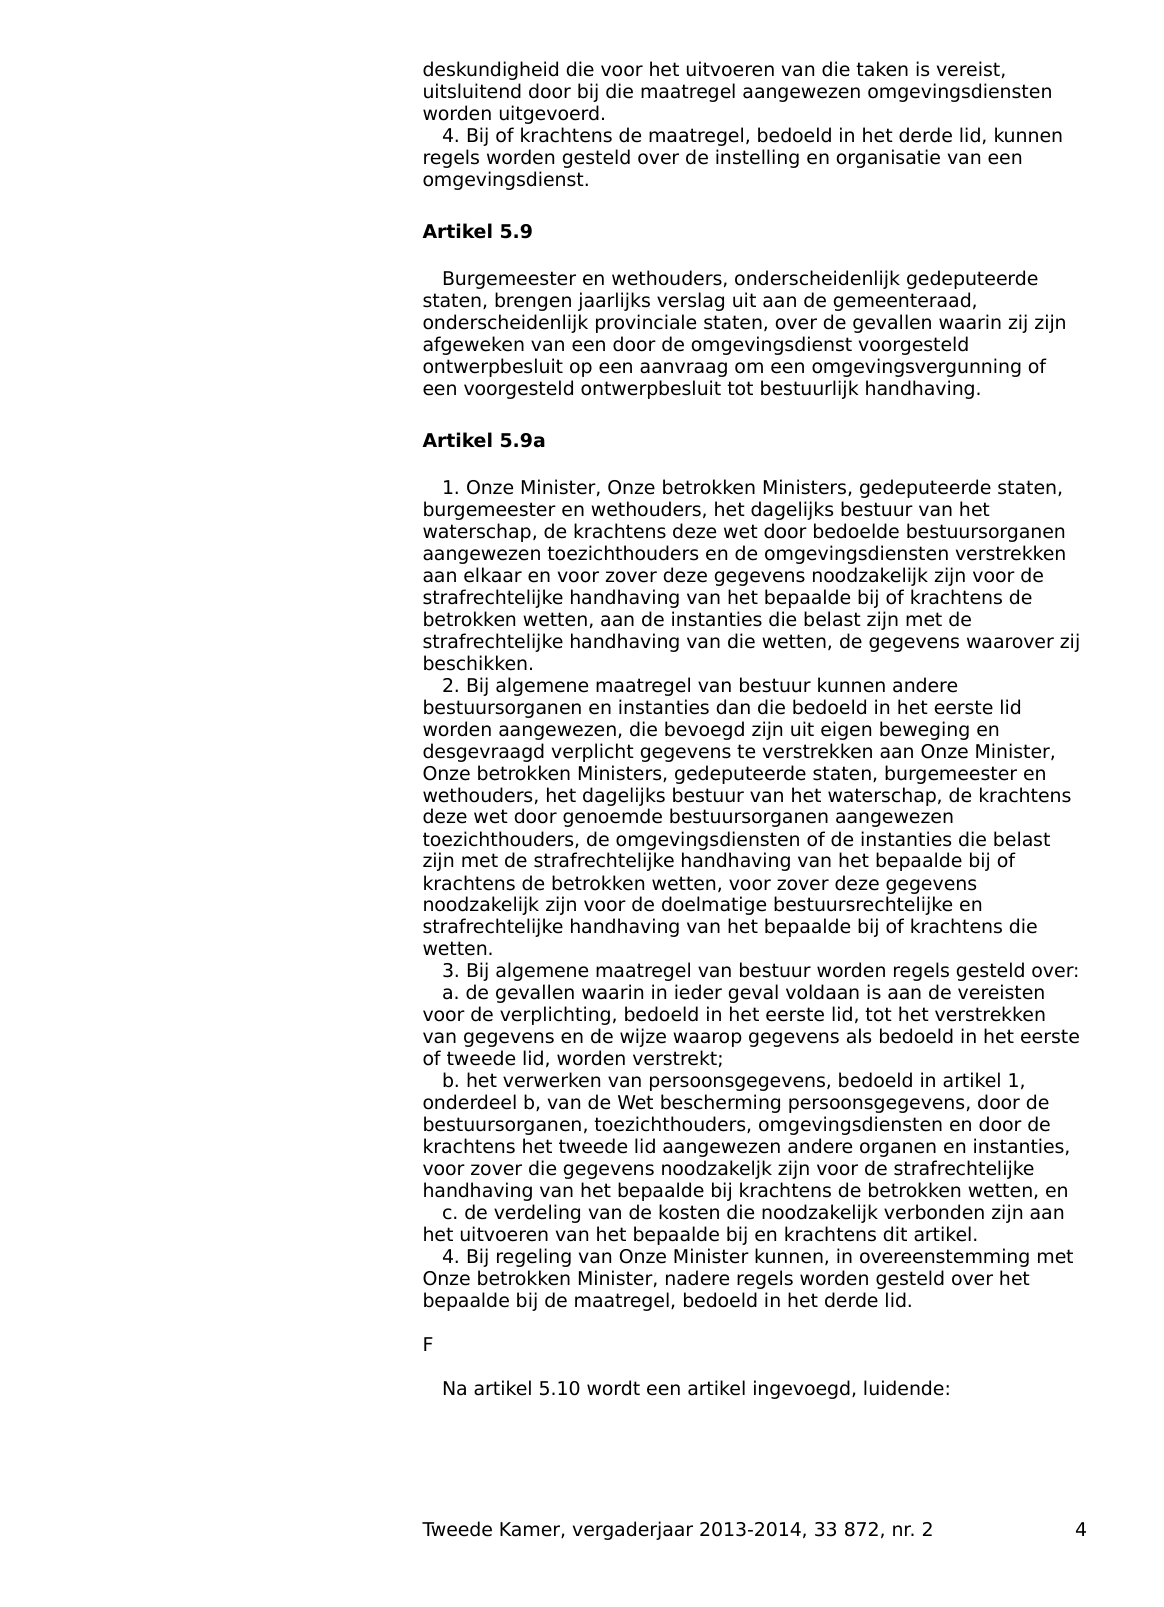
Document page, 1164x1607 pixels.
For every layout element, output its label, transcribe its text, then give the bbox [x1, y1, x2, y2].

text a. de gevallen waarin in ieder geval voldaan is aan de vereisten voor de verplichting, bedoeld in het eerste lid, tot het verstrekken van gegevens en de wijze waarop gegevens als bedoeld in het eerste of tweede lid, worden verstrekt; [422, 982, 1087, 1070]
text deskundigheid die voor het uitvoeren van die taken is vereist, uitsluitend door bij die maatregel aangewezen omgevingsdiensten worden uitgevoerd. [422, 59, 1087, 125]
subtitle Artikel 5.9a [422, 430, 1087, 452]
text 4. Bij of krachtens de maatregel, bedoeld in het derde lid, kunnen regels worden gesteld over de instelling en organisatie van een omgevingsdienst. [422, 125, 1087, 191]
subtitle Artikel 5.9 [422, 221, 1087, 243]
text c. de verdeling van de kosten die noodzakelijk verbonden zijn aan het uitvoeren van het bepaalde bij en krachtens dit artikel. [422, 1202, 1087, 1246]
text 1. Onze Minister, Onze betrokken Ministers, gedeputeerde staten, burgemeester en wethouders, het dagelijks bestuur van het waterschap, de krachtens deze wet door bedoelde bestuursorganen aangewezen toezichthouders en de omgevingsdiensten verstrekken aan elkaar en voor zover deze gegevens noodzakelijk zijn voor de strafrechtelijke handhaving van het bepaalde bij of krachtens de betrokken wetten, aan de instanties die belast zijn met de strafrechtelijke handhaving van die wetten, de gegevens waarover zij beschikken. [422, 477, 1087, 674]
text 2. Bij algemene maatregel van bestuur kunnen andere bestuursorganen en instanties dan die bedoeld in het eerste lid worden aangewezen, die bevoegd zijn uit eigen beweging en desgevraagd verplicht gegevens te verstrekken aan Onze Minister, Onze betrokken Ministers, gedeputeerde staten, burgemeester en wethouders, het dagelijks bestuur van het waterschap, de krachtens deze wet door genoemde bestuursorganen aangewezen toezichthouders, de omgevingsdiensten of de instanties die belast zijn met de strafrechtelijke handhaving van het bepaalde bij of krachtens de betrokken wetten, voor zover deze gegevens noodzakelijk zijn voor de doelmatige bestuursrechtelijke en strafrechtelijke handhaving van het bepaalde bij of krachtens die wetten. [422, 674, 1087, 960]
text F [422, 1334, 1087, 1356]
text Na artikel 5.10 wordt een artikel ingevoegd, luidende: [422, 1378, 1087, 1400]
text 4. Bij regeling van Onze Minister kunnen, in overeenstemming met Onze betrokken Minister, nadere regels worden gesteld over het bepaalde bij de maatregel, bedoeld in het derde lid. [422, 1246, 1087, 1312]
text Burgemeester en wethouders, onderscheidenlijk gedeputeerde staten, brengen jaarlijks verslag uit aan de gemeenteraad, onderscheidenlijk provinciale staten, over de gevallen waarin zij zijn afgeweken van een door de omgevingsdienst voorgesteld ontwerpbesluit op een aanvraag om een omgevingsvergunning of een voorgesteld ontwerpbesluit tot bestuurlijk handhaving. [422, 268, 1087, 400]
text 3. Bij algemene maatregel van bestuur worden regels gesteld over: [422, 960, 1087, 982]
text b. het verwerken van persoonsgegevens, bedoeld in artikel 1, onderdeel b, van de Wet bescherming persoonsgegevens, door de bestuursorganen, toezichthouders, omgevingsdiensten en door de krachtens het tweede lid aangewezen andere organen en instanties, voor zover die gegevens noodzakeljk zijn voor de strafrechtelijke handhaving van het bepaalde bij krachtens de betrokken wetten, en [422, 1070, 1087, 1202]
